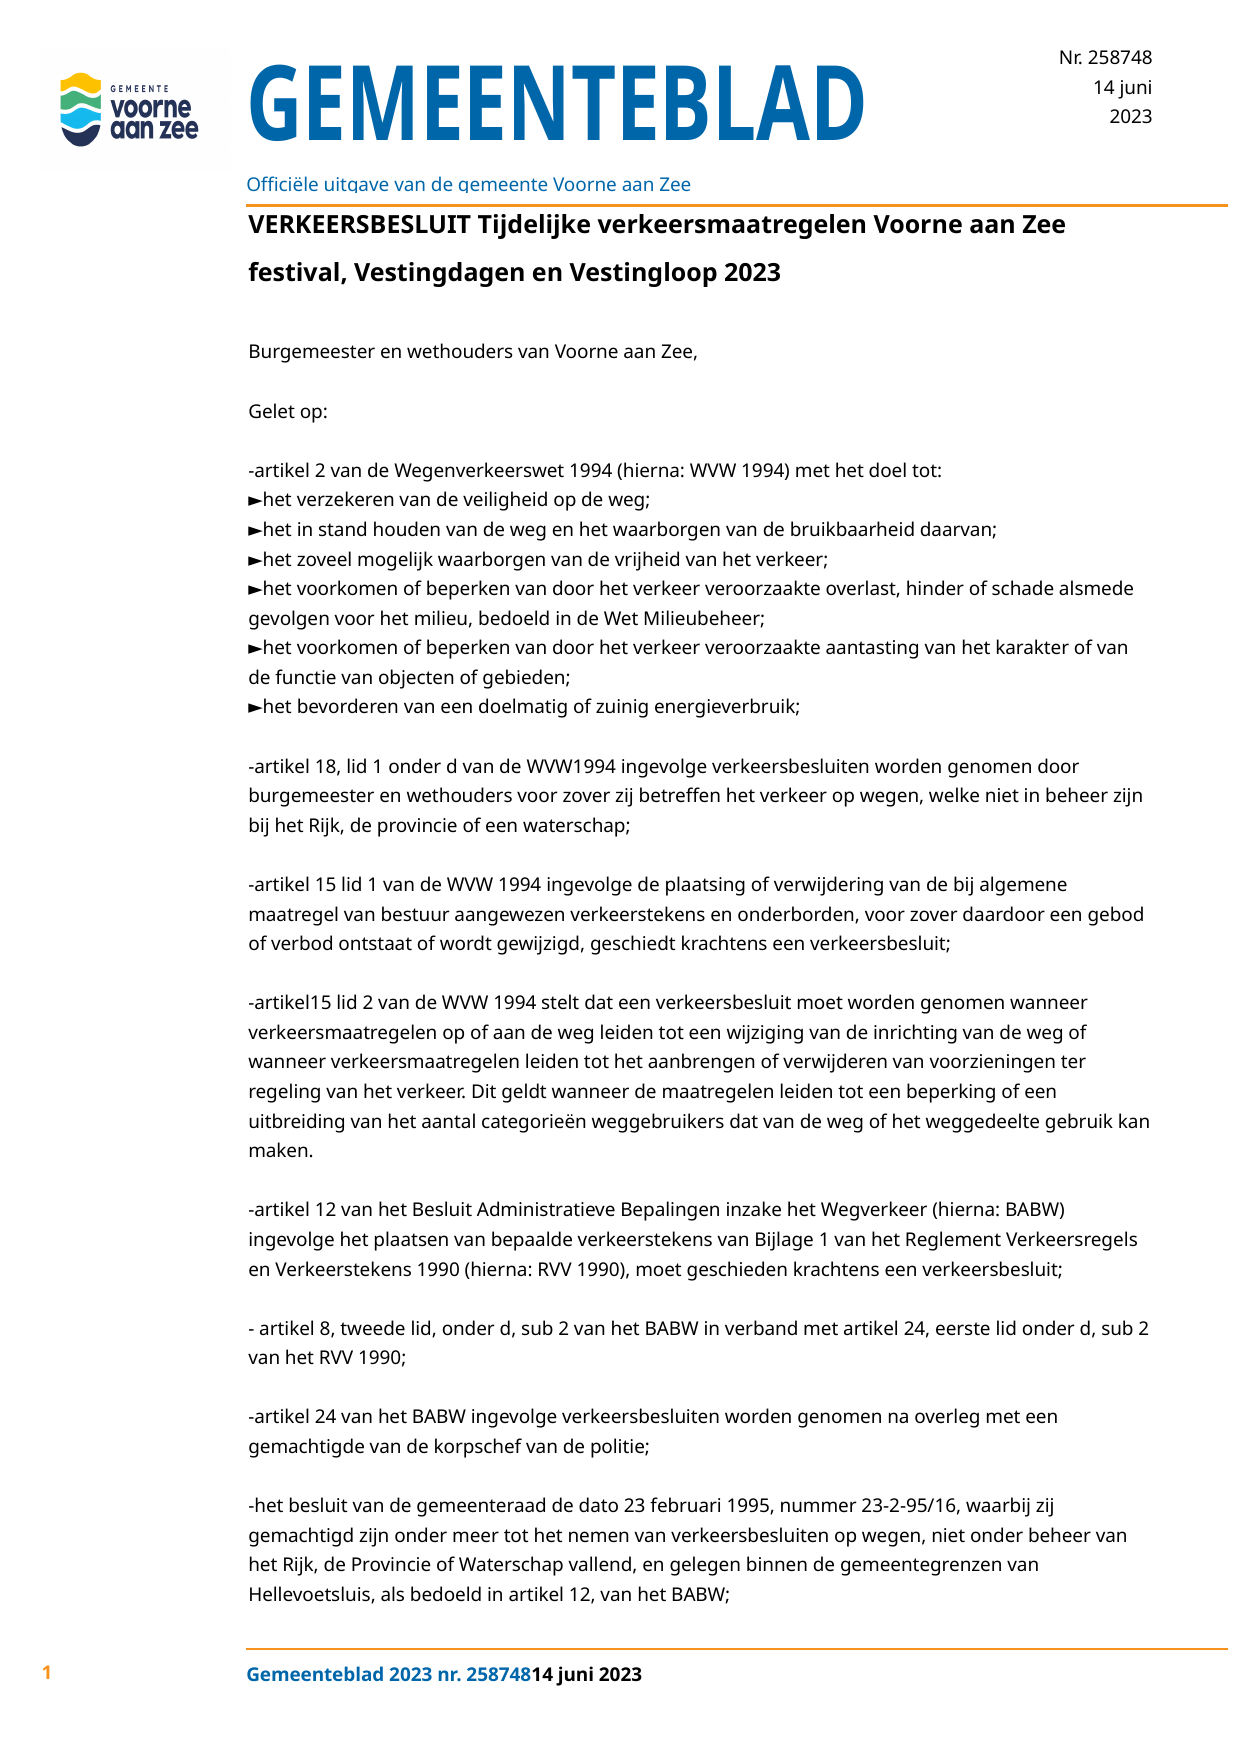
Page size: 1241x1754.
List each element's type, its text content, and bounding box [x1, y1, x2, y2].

text -het besluit van de gemeenteraad de dato 23 februari 1995, nummer 23-2-95/16, waarbij zij gemachtigd zijn onder meer tot het nemen van verkeersbesluiten op wegen, niet onder beheer van het Rijk, de Provincie of Waterschap vallend, en gelegen binnen de gemeentegrenzen van Hellevoetsluis, als bedoeld in artikel 12, van het BABW; [248, 1492, 1152, 1607]
text ►het voorkomen of beperken van door het verkeer veroorzaakte overlast, hinder of schade alsmede gevolgen voor het milieu, bedoeld in de Wet Milieubeheer; [248, 575, 1152, 631]
text -artikel 2 van de Wegenverkeerswet 1994 (hierna: WVW 1994) met het doel tot: [248, 457, 1152, 483]
text -artikel 18, lid 1 onder d van de WVW1994 ingevolge verkeersbesluiten worden genomen door burgemeester en wethouders voor zover zij betreffen het verkeer op wegen, welke niet in beheer zijn bij het Rijk, de provincie of een waterschap; [248, 753, 1152, 838]
text ►het voorkomen of beperken van door het verkeer veroorzaakte aantasting van het karakter of van de functie van objecten of gebieden; [248, 634, 1152, 690]
text -artikel 24 van het BABW ingevolge verkeersbesluiten worden genomen na overleg met een gemachtigde van de korpschef van de politie; [248, 1404, 1152, 1459]
text ►het zoveel mogelijk waarborgen van de vrijheid van het verkeer; [248, 546, 1152, 571]
text ►het in stand houden van de weg en het waarborgen van de bruikbaarheid daarvan; [248, 516, 1152, 542]
text ►het bevorderen van een doelmatig of zuinig energieverbruik; [248, 694, 1152, 719]
text -artikel 15 lid 1 van de WVW 1994 ingevolge de plaatsing of verwijdering van de bij algemene maatregel van bestuur aangewezen verkeerstekens en onderborden, voor zover daardoor een gebod of verbod ontstaat of wordt gewijzigd, geschiedt krachtens een verkeersbesluit; [248, 871, 1152, 956]
text Burgemeester en wethouders van Voorne aan Zee, [248, 339, 1152, 364]
text Gelet op: [248, 398, 1152, 423]
text -artikel15 lid 2 van de WVW 1994 stelt dat een verkeersbesluit moet worden genomen wanneer verkeersmaatregelen op of aan de weg leiden tot een wijziging van de inrichting van de weg of wanneer verkeersmaatregelen leiden tot het aanbrengen of verwijderen van voorzieningen ter regeling van het verkeer. Dit geldt wanneer de maatregelen leiden tot een beperking of een uitbreiding van het aantal categorieën weggebruikers dat van de weg of het weggedeelte gebruik kan maken. [248, 989, 1152, 1163]
text ►het verzekeren van de veiligheid op de weg; [248, 487, 1152, 512]
text -artikel 12 van het Besluit Administratieve Bepalingen inzake het Wegverkeer (hierna: BABW) ingevolge het plaatsen van bepaalde verkeerstekens van Bijlage 1 van het Reglement Verkeersregels en Verkeerstekens 1990 (hierna: RVV 1990), moet geschieden krachtens een verkeersbesluit; [248, 1197, 1152, 1281]
text - artikel 8, tweede lid, onder d, sub 2 van het BABW in verband met artikel 24, eerste lid onder d, sub 2 van het RVV 1990; [248, 1315, 1152, 1370]
text VERKEERSBESLUIT Tijdelijke verkeersmaatregelen Voorne aan Zee festival, Vestingdagen en Vestingloop 2023 [248, 207, 1152, 288]
picture [41, 47, 231, 172]
